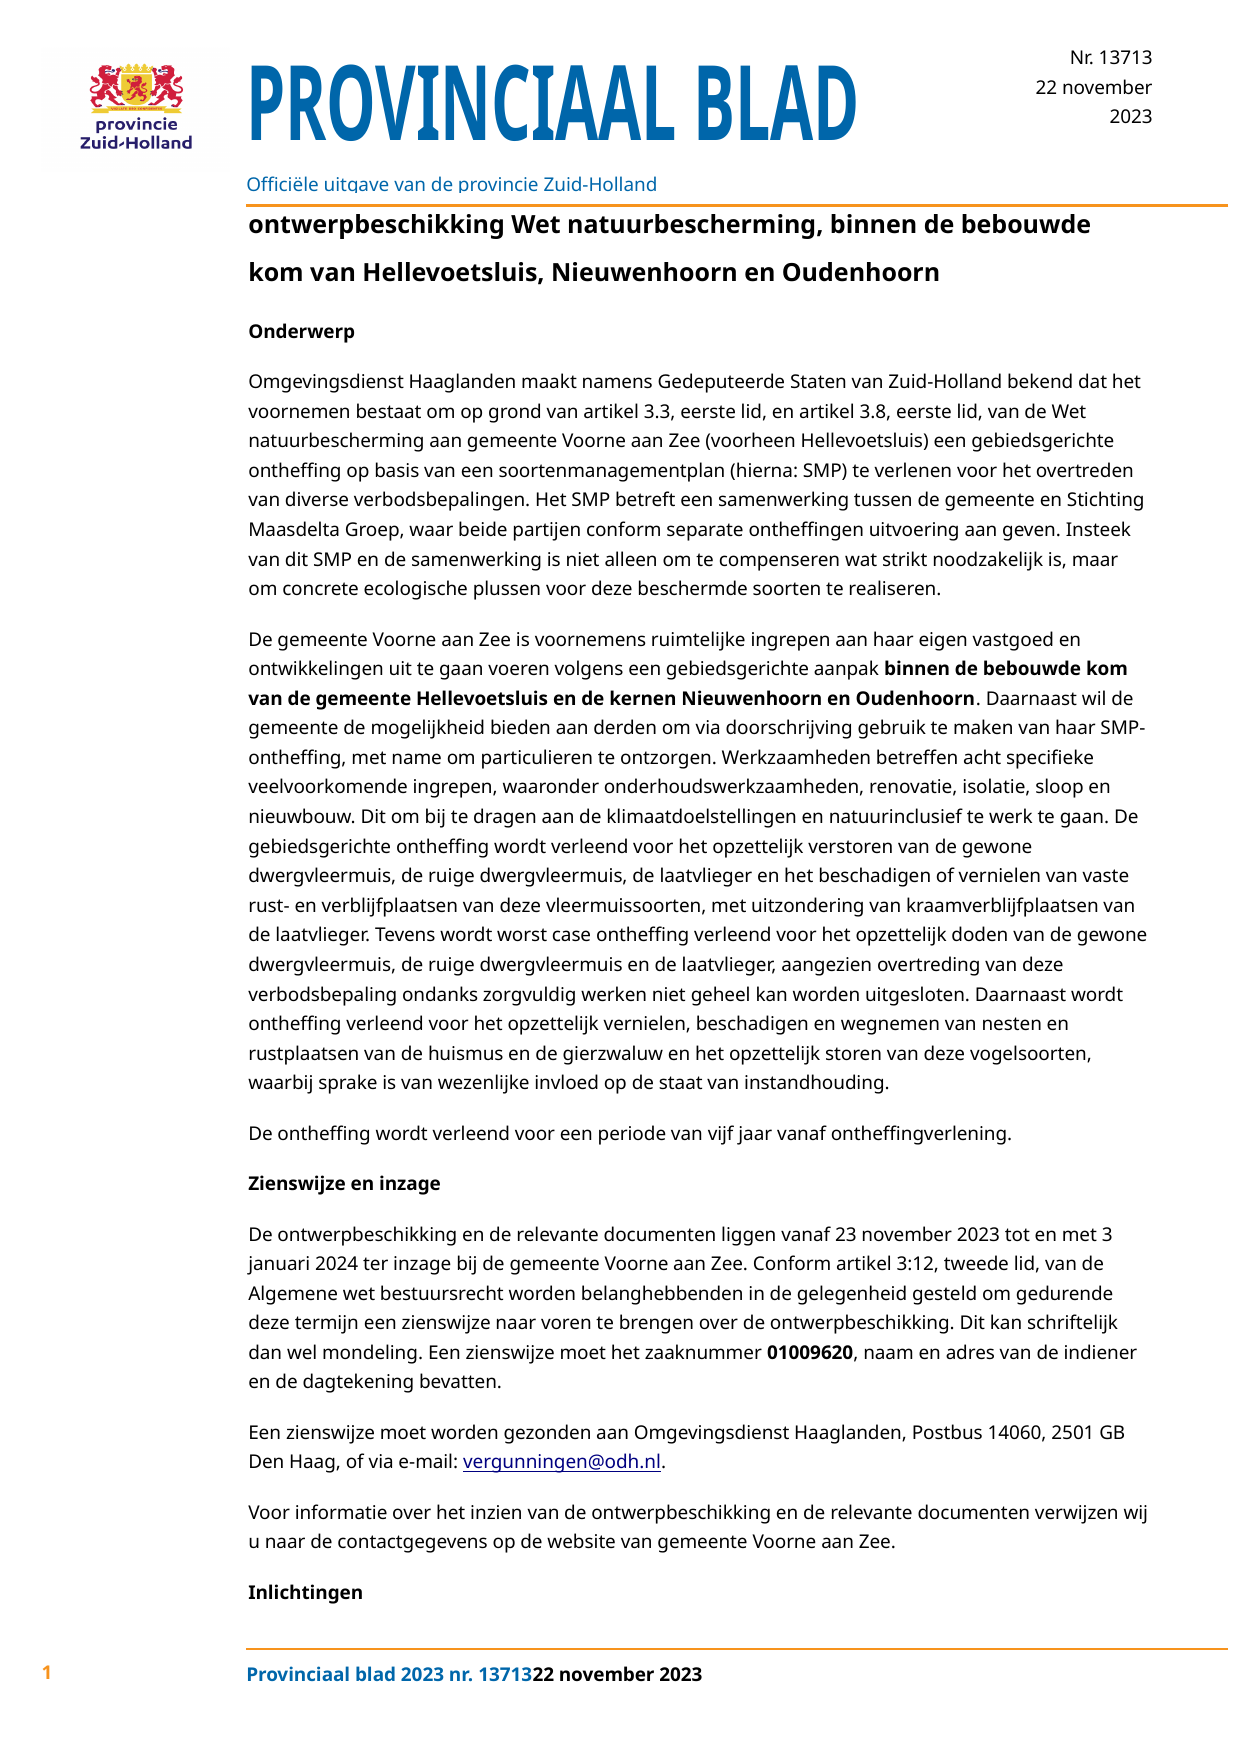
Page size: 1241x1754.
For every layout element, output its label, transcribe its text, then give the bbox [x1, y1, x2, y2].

text Onderwerp [248, 318, 1152, 344]
text De ontwerpbeschikking en de relevante documenten liggen vanaf 23 november 2023 tot en met 3 januari 2024 ter inzage bij de gemeente Voorne aan Zee. Conform artikel 3:12, tweede lid, van de Algemene wet bestuursrecht worden belanghebbenden in de gelegenheid gesteld om gedurende deze termijn een zienswijze naar voren te brengen over de ontwerpbeschikking. Dit kan schriftelijk dan wel mondeling. Een zienswijze moet het zaaknummer 01009620, naam en adres van de indiener en de dagtekening bevatten. [248, 1221, 1152, 1394]
text Voor informatie over het inzien van de ontwerpbeschikking en de relevante documenten verwijzen wij u naar de contactgegevens op de website van gemeente Voorne aan Zee. [248, 1499, 1152, 1554]
text De gemeente Voorne aan Zee is voornemens ruimtelijke ingrepen aan haar eigen vastgoed en ontwikkelingen uit te gaan voeren volgens een gebiedsgerichte aanpak binnen de bebouwde kom van de gemeente Hellevoetsluis en de kernen Nieuwenhoorn en Oudenhoorn. Daarnaast wil de gemeente de mogelijkheid bieden aan derden om via doorschrijving gebruik te maken van haar SMP-ontheffing, met name om particulieren te ontzorgen. Werkzaamheden betreffen acht specifieke veelvoorkomende ingrepen, waaronder onderhoudswerkzaamheden, renovatie, isolatie, sloop en nieuwbouw. Dit om bij te dragen aan de klimaatdoelstellingen en natuurinclusief te werk te gaan. De gebiedsgerichte ontheffing wordt verleend voor het opzettelijk verstoren van de gewone dwergvleermuis, de ruige dwergvleermuis, de laatvlieger en het beschadigen of vernielen van vaste rust- en verblijfplaatsen van deze vleermuissoorten, met uitzondering van kraamverblijfplaatsen van de laatvlieger. Tevens wordt worst case ontheffing verleend voor het opzettelijk doden van de gewone dwergvleermuis, de ruige dwergvleermuis en de laatvlieger, aangezien overtreding van deze verbodsbepaling ondanks zorgvuldig werken niet geheel kan worden uitgesloten. Daarnaast wordt ontheffing verleend voor het opzettelijk vernielen, beschadigen en wegnemen van nesten en rustplaatsen van de huismus en de gierzwaluw en het opzettelijk storen van deze vogelsoorten, waarbij sprake is van wezenlijke invloed op de staat van instandhouding. [248, 626, 1152, 1095]
picture [41, 47, 231, 172]
text ontwerpbeschikking Wet natuurbescherming, binnen de bebouwde kom van Hellevoetsluis, Nieuwenhoorn en Oudenhoorn [248, 207, 1152, 288]
text Inlichtingen [248, 1579, 1152, 1605]
text De ontheffing wordt verleend voor een periode van vijf jaar vanaf ontheffingverlening. [248, 1120, 1152, 1146]
text Zienswijze en inzage [248, 1170, 1152, 1196]
text Een zienswijze moet worden gezonden aan Omgevingsdienst Haaglanden, Postbus 14060, 2501 GB Den Haag, of via e-mail: vergunningen@odh.nl. [248, 1419, 1152, 1474]
text Omgevingsdienst Haaglanden maakt namens Gedeputeerde Staten van Zuid-Holland bekend dat het voornemen bestaat om op grond van artikel 3.3, eerste lid, en artikel 3.8, eerste lid, van de Wet natuurbescherming aan gemeente Voorne aan Zee (voorheen Hellevoetsluis) een gebiedsgerichte ontheffing op basis van een soortenmanagementplan (hierna: SMP) te verlenen voor het overtreden van diverse verbodsbepalingen. Het SMP betreft een samenwerking tussen de gemeente en Stichting Maasdelta Groep, waar beide partijen conform separate ontheffingen uitvoering aan geven. Insteek van dit SMP en de samenwerking is niet alleen om te compenseren wat strikt noodzakelijk is, maar om concrete ecologische plussen voor deze beschermde soorten te realiseren. [248, 368, 1152, 601]
